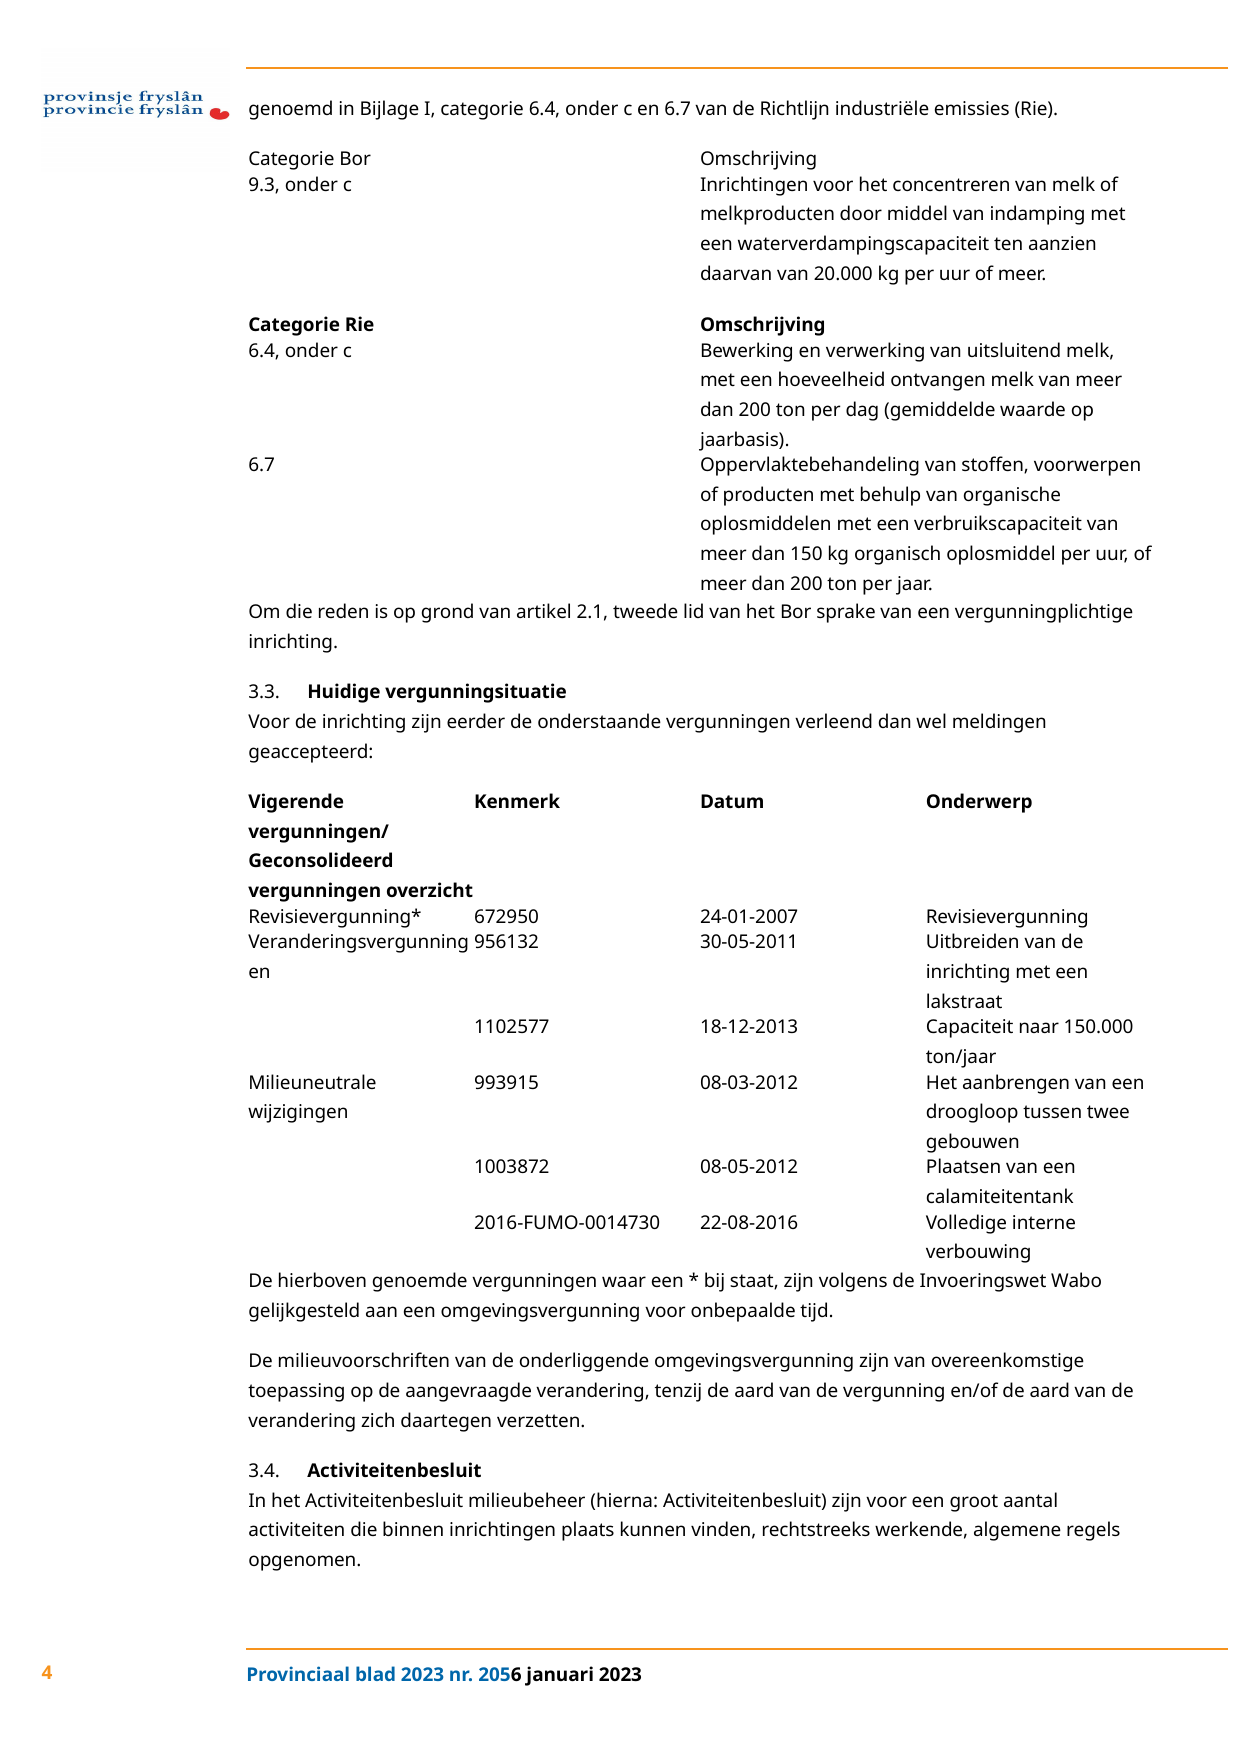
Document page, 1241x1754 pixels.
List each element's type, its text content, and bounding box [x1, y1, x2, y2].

table_cell Omschrijving [700, 311, 1152, 337]
table_cell Uitbreiden van de inrichting met een lakstraat [926, 929, 1152, 1013]
table_cell Capaciteit naar 150.000 ton/jaar [926, 1014, 1152, 1069]
text Voor de inrichting zijn eerder de onderstaande vergunningen verleend dan wel meldingen geaccepteerd: [248, 708, 1152, 764]
table_cell 6.4, onder c [248, 337, 700, 451]
table_header Omschrijving [700, 145, 1152, 171]
text De milieuvoorschriften van de onderliggende omgevingsvergunning zijn van overeenkomstige toepassing op de aangevraagde verandering, tenzij de aard van de vergunning en/of de aard van de verandering zich daartegen verzetten. [248, 1348, 1152, 1432]
table_cell 08-05-2012 [700, 1154, 926, 1209]
table_cell 30-05-2011 [700, 929, 926, 1013]
table_cell 993915 [474, 1069, 700, 1154]
table_cell Revisievergunning [926, 903, 1152, 929]
table_cell Milieuneutrale wijzigingen [248, 1069, 474, 1264]
table_cell Inrichtingen voor het concentreren van melk of melkproducten door middel van indamping met een waterverdampingscapaciteit ten aanzien daarvan van 20.000 kg per uur of meer. [700, 171, 1152, 286]
list Huidige vergunningsituatie [248, 679, 1152, 704]
table_cell Het aanbrengen van een droogloop tussen twee gebouwen [926, 1069, 1152, 1154]
text De hierboven genoemde vergunningen waar een * bij staat, zijn volgens de Invoeringswet Wabo gelijkgesteld aan een omgevingsvergunning voor onbepaalde tijd. [248, 1268, 1152, 1323]
table_cell 956132 [474, 929, 700, 1013]
table_header Kenmerk [474, 789, 700, 903]
text genoemd in Bijlage I, categorie 6.4, onder c en 6.7 van de Richtlijn industriële emissies (Rie). [248, 95, 1152, 121]
list Activiteitenbesluit [248, 1457, 1152, 1483]
table_cell Oppervlaktebehandeling van stoffen, voorwerpen of producten met behulp van organische oplosmiddelen met een verbruikscapaciteit van meer dan 150 kg organisch oplosmiddel per uur, of meer dan 200 ton per jaar. [700, 451, 1152, 596]
table_cell Bewerking en verwerking van uitsluitend melk, met een hoeveelheid ontvangen melk van meer dan 200 ton per dag (gemiddelde waarde op jaarbasis). [700, 337, 1152, 451]
picture [41, 47, 231, 172]
table_cell 08-03-2012 [700, 1069, 926, 1154]
table_cell Revisievergunning* [248, 903, 474, 929]
table_cell 22-08-2016 [700, 1209, 926, 1264]
table_cell 2016-FUMO-0014730 [474, 1209, 700, 1264]
table_cell 18-12-2013 [700, 1014, 926, 1069]
table_cell [700, 286, 1152, 311]
table_header Datum [700, 789, 926, 903]
text In het Activiteitenbesluit milieubeheer (hierna: Activiteitenbesluit) zijn voor een groot aantal activiteiten die binnen inrichtingen plaats kunnen vinden, rechtstreeks werkende, algemene regels opgenomen. [248, 1487, 1152, 1572]
table_cell 1102577 [474, 1014, 700, 1069]
table_cell [248, 286, 700, 311]
table_cell 672950 [474, 903, 700, 929]
table_cell Plaatsen van een calamiteitentank [926, 1154, 1152, 1209]
table_header Vigerende vergunningen/ Geconsolideerd vergunningen overzicht [248, 789, 474, 903]
table_cell 1003872 [474, 1154, 700, 1209]
table_cell 24-01-2007 [700, 903, 926, 929]
table_cell 9.3, onder c [248, 171, 700, 286]
table_cell Volledige interne verbouwing [926, 1209, 1152, 1264]
table_header Categorie Bor [248, 145, 700, 171]
text Om die reden is op grond van artikel 2.1, tweede lid van het Bor sprake van een vergunningplichtige inrichting. [248, 599, 1152, 654]
table_header Onderwerp [926, 789, 1152, 903]
table_cell Veranderingsvergunningen [248, 929, 474, 1069]
table_cell Categorie Rie [248, 311, 700, 337]
table_cell 6.7 [248, 451, 700, 596]
